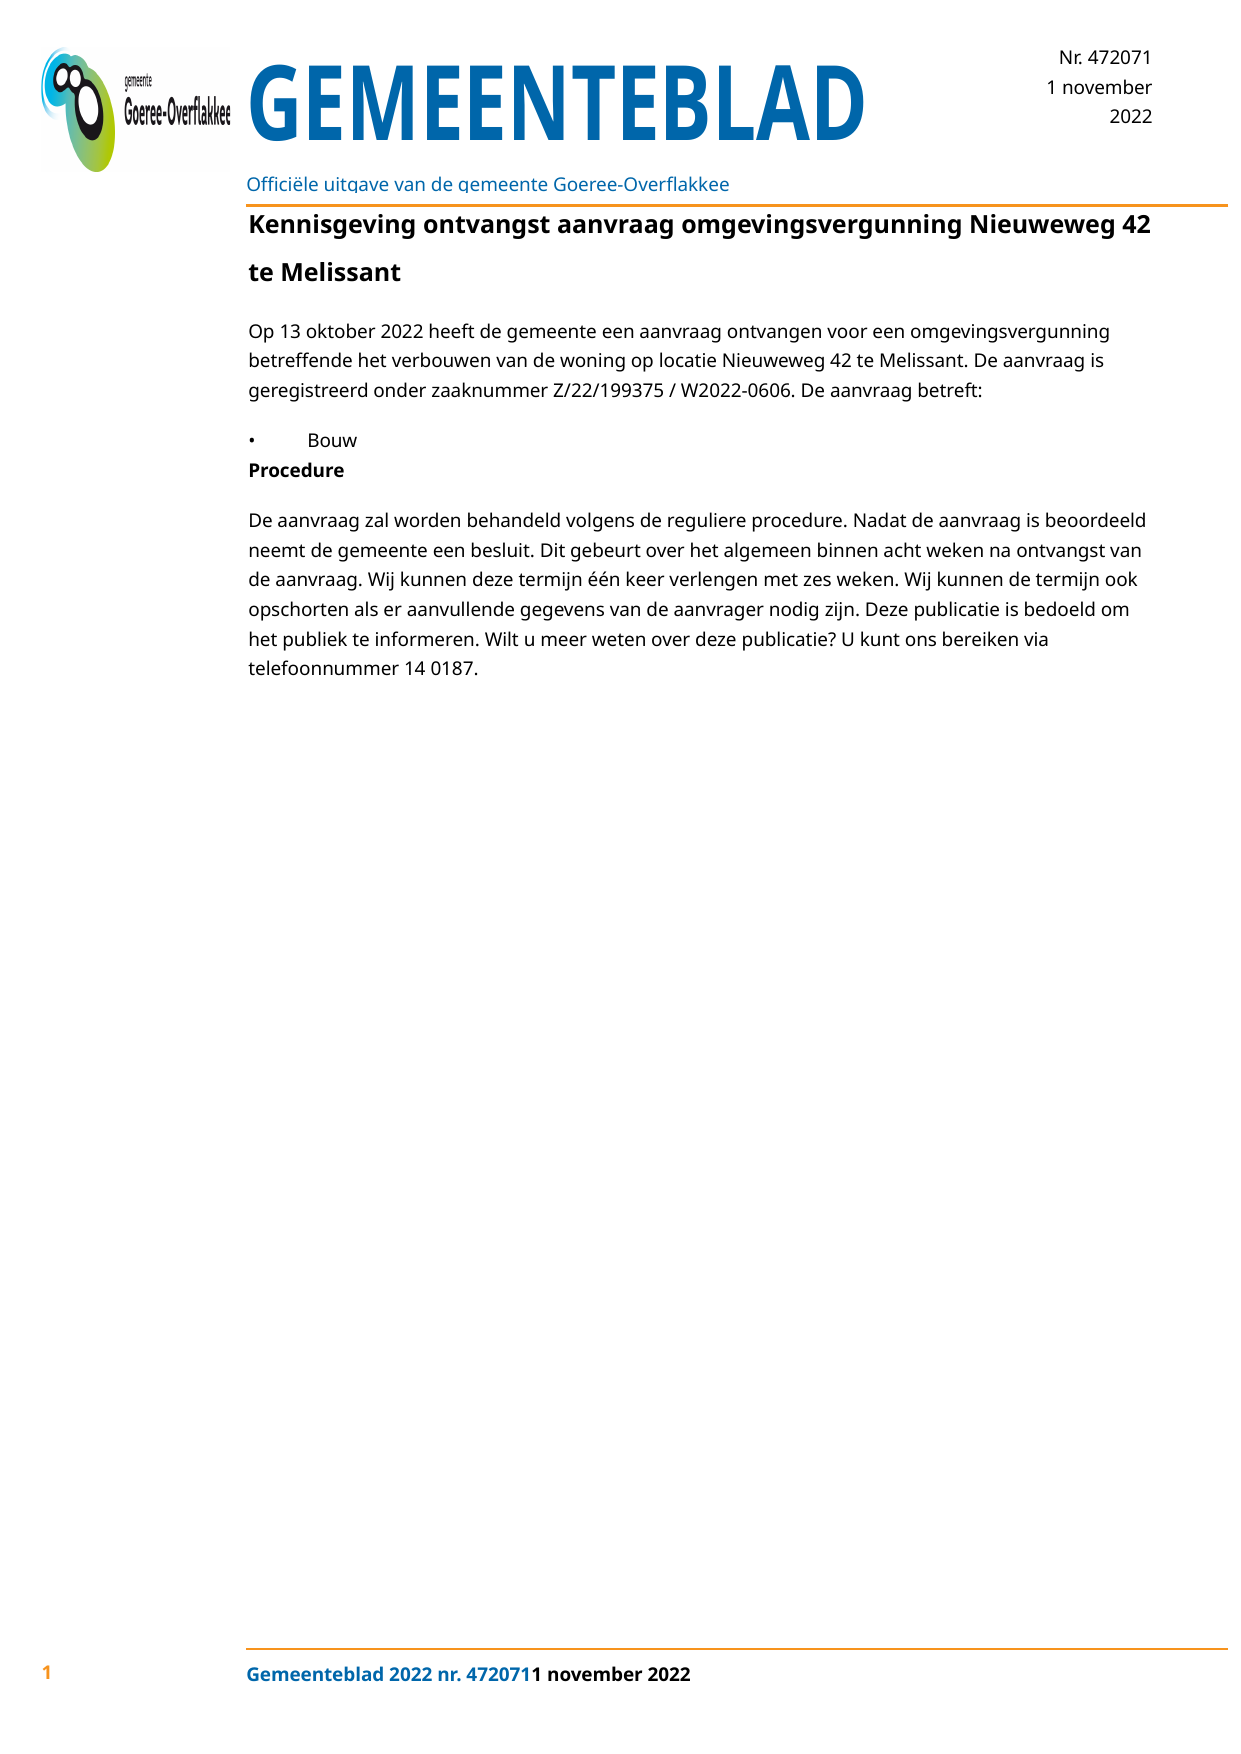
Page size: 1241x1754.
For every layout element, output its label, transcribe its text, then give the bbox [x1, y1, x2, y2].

text Kennisgeving ontvangst aanvraag omgevingsvergunning Nieuweweg 42 te Melissant [248, 207, 1152, 288]
text Procedure [248, 457, 1152, 483]
list Bouw [248, 427, 1152, 453]
text De aanvraag zal worden behandeld volgens de reguliere procedure. Nadat de aanvraag is beoordeeld neemt de gemeente een besluit. Dit gebeurt over het algemeen binnen acht weken na ontvangst van de aanvraag. Wij kunnen deze termijn één keer verlengen met zes weken. Wij kunnen de termijn ook opschorten als er aanvullende gegevens van de aanvrager nodig zijn. Deze publicatie is bedoeld om het publiek te informeren. Wilt u meer weten over deze publicatie? U kunt ons bereiken via telefoonnummer 14 0187. [248, 507, 1152, 681]
picture [41, 47, 231, 172]
text Op 13 oktober 2022 heeft de gemeente een aanvraag ontvangen voor een omgevingsvergunning betreffende het verbouwen van de woning op locatie Nieuweweg 42 te Melissant. De aanvraag is geregistreerd onder zaaknummer Z/22/199375 / W2022-0606. De aanvraag betreft: [248, 318, 1152, 403]
